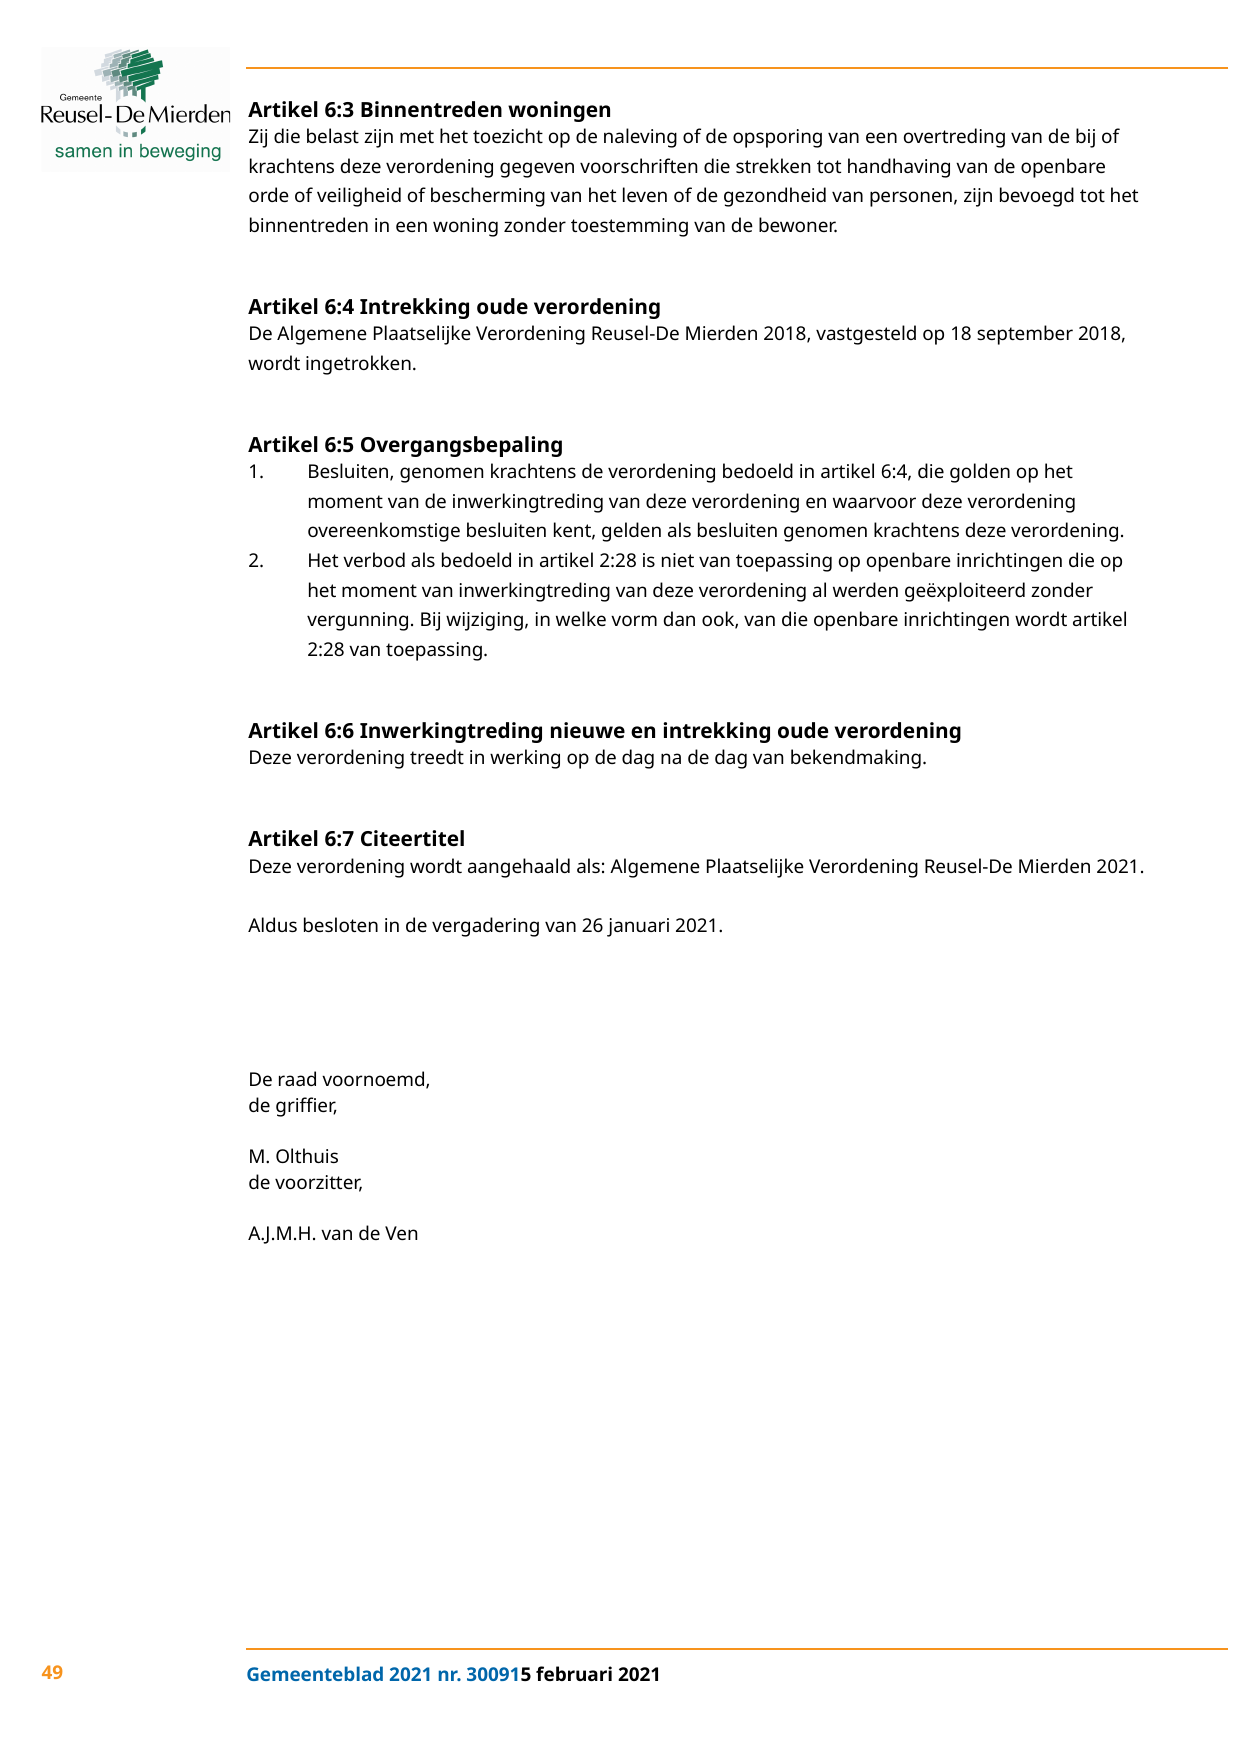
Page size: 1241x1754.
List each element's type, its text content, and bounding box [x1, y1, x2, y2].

text De raad voornoemd, [248, 1066, 1152, 1092]
text de voorzitter, [248, 1169, 1152, 1195]
text A.J.M.H. van de Ven [248, 1220, 1152, 1246]
text Aldus besloten in de vergadering van 26 januari 2021. [248, 912, 1152, 938]
text Deze verordening treedt in werking op de dag na de dag van bekendmaking. [248, 744, 1152, 770]
text Artikel 6:7 Citeertitel [248, 824, 1152, 853]
text Deze verordening wordt aangehaald als: Algemene Plaatselijke Verordening Reusel-De Mierden 2021. [248, 853, 1152, 878]
picture [41, 47, 231, 172]
text Artikel 6:5 Overgangsbepaling [248, 430, 1152, 458]
text Artikel 6:4 Intrekking oude verordening [248, 292, 1152, 320]
text De Algemene Plaatselijke Verordening Reusel-De Mierden 2018, vastgesteld op 18 september 2018, wordt ingetrokken. [248, 320, 1152, 376]
text Artikel 6:3 Binnentreden woningen [248, 95, 1152, 123]
list Besluiten, genomen krachtens de verordening bedoeld in artikel 6:4, die golden op het moment van de inwerkingtreding van deze verordening en waarvoor deze verordening overeenkomstige besluiten kent, gelden als besluiten genomen krachtens deze verordening. [248, 458, 1152, 543]
text Artikel 6:6 Inwerkingtreding nieuwe en intrekking oude verordening [248, 716, 1152, 744]
list Het verbod als bedoeld in artikel 2:28 is niet van toepassing op openbare inrichtingen die op het moment van inwerkingtreding van deze verordening al werden geëxploiteerd zonder vergunning. Bij wijziging, in welke vorm dan ook, van die openbare inrichtingen wordt artikel 2:28 van toepassing. [248, 547, 1152, 662]
text Zij die belast zijn met het toezicht op de naleving of de opsporing van een overtreding van de bij of krachtens deze verordening gegeven voorschriften die strekken tot handhaving van de openbare orde of veiligheid of bescherming van het leven of de gezondheid van personen, zijn bevoegd tot het binnentreden in een woning zonder toestemming van de bewoner. [248, 123, 1152, 238]
text M. Olthuis [248, 1143, 1152, 1169]
text de griffier, [248, 1092, 1152, 1117]
